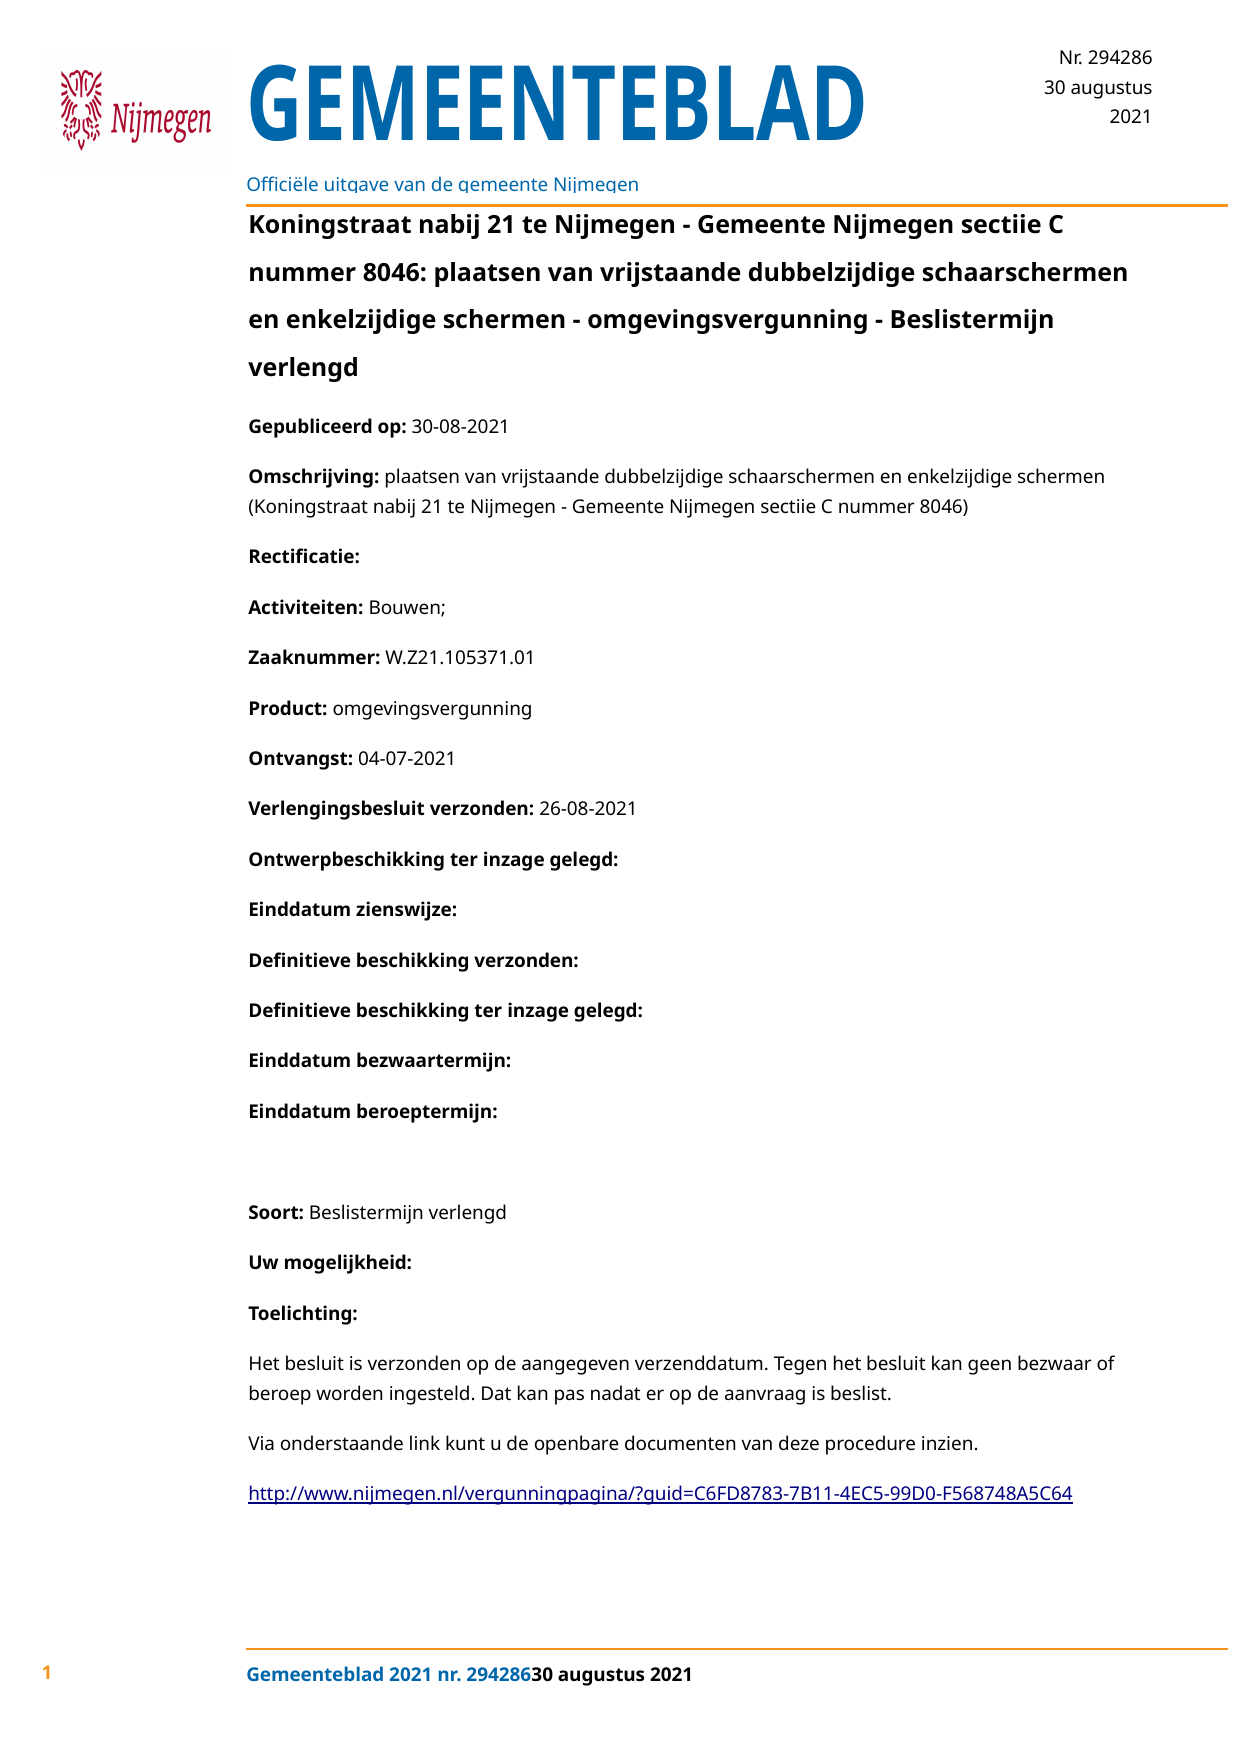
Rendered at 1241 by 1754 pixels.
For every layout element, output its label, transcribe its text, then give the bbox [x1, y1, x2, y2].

text Omschrijving: plaatsen van vrijstaande dubbelzijdige schaarschermen en enkelzijdige schermen (Koningstraat nabij 21 te Nijmegen - Gemeente Nijmegen sectiie C nummer 8046) [248, 463, 1152, 519]
text Verlengingsbesluit verzonden: 26-08-2021 [248, 796, 1152, 821]
text Koningstraat nabij 21 te Nijmegen - Gemeente Nijmegen sectiie C nummer 8046: plaatsen van vrijstaande dubbelzijdige schaarschermen en enkelzijdige schermen - omgevingsvergunning - Beslistermijn verlengd [248, 207, 1152, 384]
text Definitieve beschikking verzonden: [248, 947, 1152, 973]
text Activiteiten: Bouwen; [248, 594, 1152, 620]
text Gepubliceerd op: 30-08-2021 [248, 413, 1152, 439]
text Uw mogelijkheid: [248, 1249, 1152, 1275]
text Rectificatie: [248, 543, 1152, 569]
text Einddatum beroeptermijn: [248, 1098, 1152, 1124]
text Ontwerpbeschikking ter inzage gelegd: [248, 846, 1152, 872]
text Definitieve beschikking ter inzage gelegd: [248, 997, 1152, 1023]
text Soort: Beslistermijn verlengd [248, 1199, 1152, 1225]
picture [41, 47, 231, 172]
text Toelichting: [248, 1300, 1152, 1326]
text Zaaknummer: W.Z21.105371.01 [248, 644, 1152, 670]
text http://www.nijmegen.nl/vergunningpagina/?guid=C6FD8783-7B11-4EC5-99D0-F568748A5C64 [248, 1481, 1152, 1506]
text Ontvangst: 04-07-2021 [248, 745, 1152, 771]
text Het besluit is verzonden op de aangegeven verzenddatum. Tegen het besluit kan geen bezwaar of beroep worden ingesteld. Dat kan pas nadat er op de aanvraag is beslist. [248, 1350, 1152, 1406]
text Einddatum zienswijze: [248, 896, 1152, 922]
text Product: omgevingsvergunning [248, 695, 1152, 721]
text Einddatum bezwaartermijn: [248, 1048, 1152, 1073]
text Via onderstaande link kunt u de openbare documenten van deze procedure inzien. [248, 1430, 1152, 1456]
